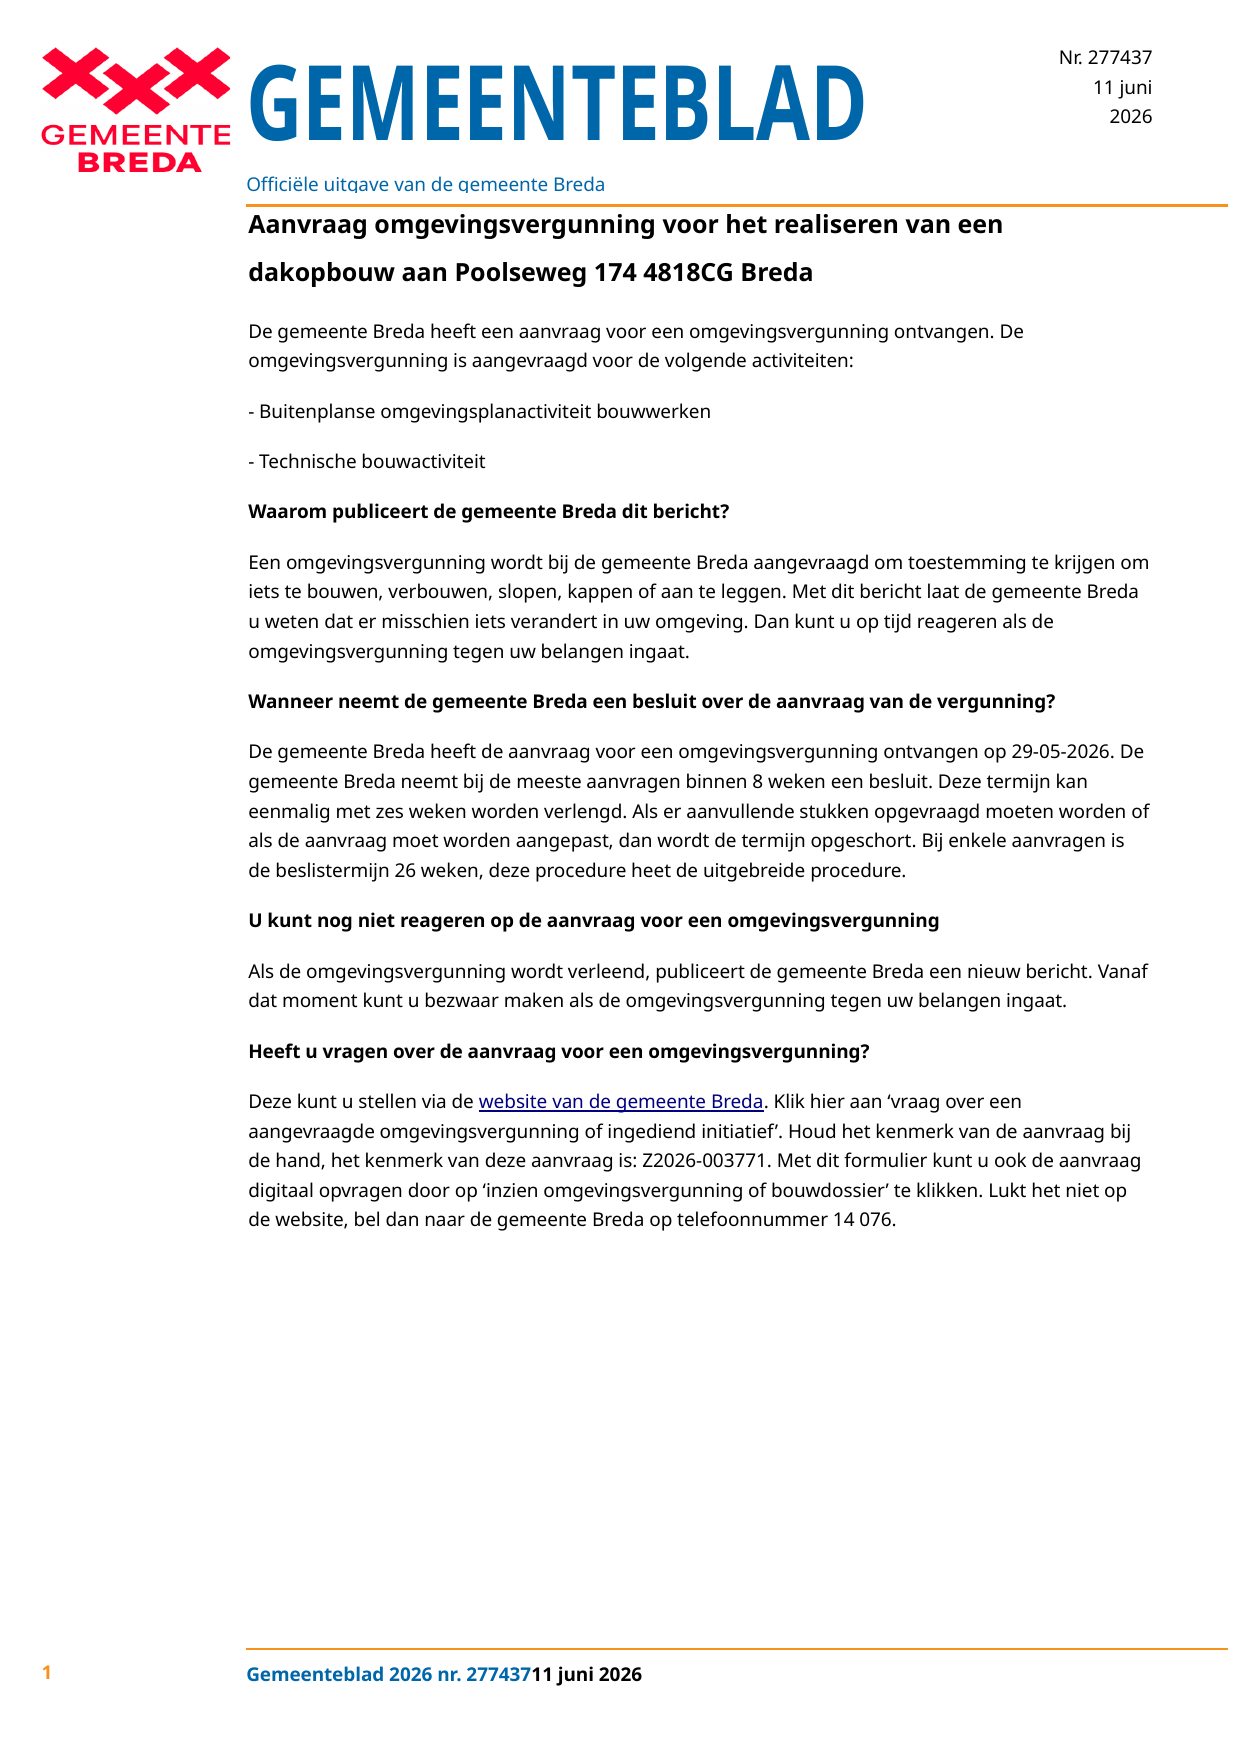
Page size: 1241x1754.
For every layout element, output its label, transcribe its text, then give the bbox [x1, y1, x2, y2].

picture [41, 47, 231, 172]
text Een omgevingsvergunning wordt bij de gemeente Breda aangevraagd om toestemming te krijgen om iets te bouwen, verbouwen, slopen, kappen of aan te leggen. Met dit bericht laat de gemeente Breda u weten dat er misschien iets verandert in uw omgeving. Dan kunt u op tijd reageren als de omgevingsvergunning tegen uw belangen ingaat. [248, 549, 1152, 664]
text U kunt nog niet reageren op de aanvraag voor een omgevingsvergunning [248, 907, 1152, 933]
text Aanvraag omgevingsvergunning voor het realiseren van een dakopbouw aan Poolseweg 174 4818CG Breda [248, 207, 1152, 288]
text Als de omgevingsvergunning wordt verleend, publiceert de gemeente Breda een nieuw bericht. Vanaf dat moment kunt u bezwaar maken als de omgevingsvergunning tegen uw belangen ingaat. [248, 958, 1152, 1013]
text Waarom publiceert de gemeente Breda dit bericht? [248, 499, 1152, 524]
text De gemeente Breda heeft de aanvraag voor een omgevingsvergunning ontvangen op 29-05-2026. De gemeente Breda neemt bij de meeste aanvragen binnen 8 weken een besluit. Deze termijn kan eenmalig met zes weken worden verlengd. Als er aanvullende stukken opgevraagd moeten worden of als de aanvraag moet worden aangepast, dan wordt de termijn opgeschort. Bij enkele aanvragen is de beslistermijn 26 weken, deze procedure heet de uitgebreide procedure. [248, 739, 1152, 883]
text Deze kunt u stellen via de website van de gemeente Breda. Klik hier aan ‘vraag over een aangevraagde omgevingsvergunning of ingediend initiatief’. Houd het kenmerk van de aanvraag bij de hand, het kenmerk van deze aanvraag is: Z2026-003771. Met dit formulier kunt u ook de aanvraag digitaal opvragen door op ‘inzien omgevingsvergunning of bouwdossier’ te klikken. Lukt het niet op de website, bel dan naar de gemeente Breda op telefoonnummer 14 076. [248, 1088, 1152, 1232]
text De gemeente Breda heeft een aanvraag voor een omgevingsvergunning ontvangen. De omgevingsvergunning is aangevraagd voor de volgende activiteiten: [248, 318, 1152, 373]
text Heeft u vragen over de aanvraag voor een omgevingsvergunning? [248, 1038, 1152, 1064]
text - Technische bouwactiviteit [248, 448, 1152, 474]
text Wanneer neemt de gemeente Breda een besluit over de aanvraag van de vergunning? [248, 688, 1152, 714]
text - Buitenplanse omgevingsplanactiviteit bouwwerken [248, 398, 1152, 424]
